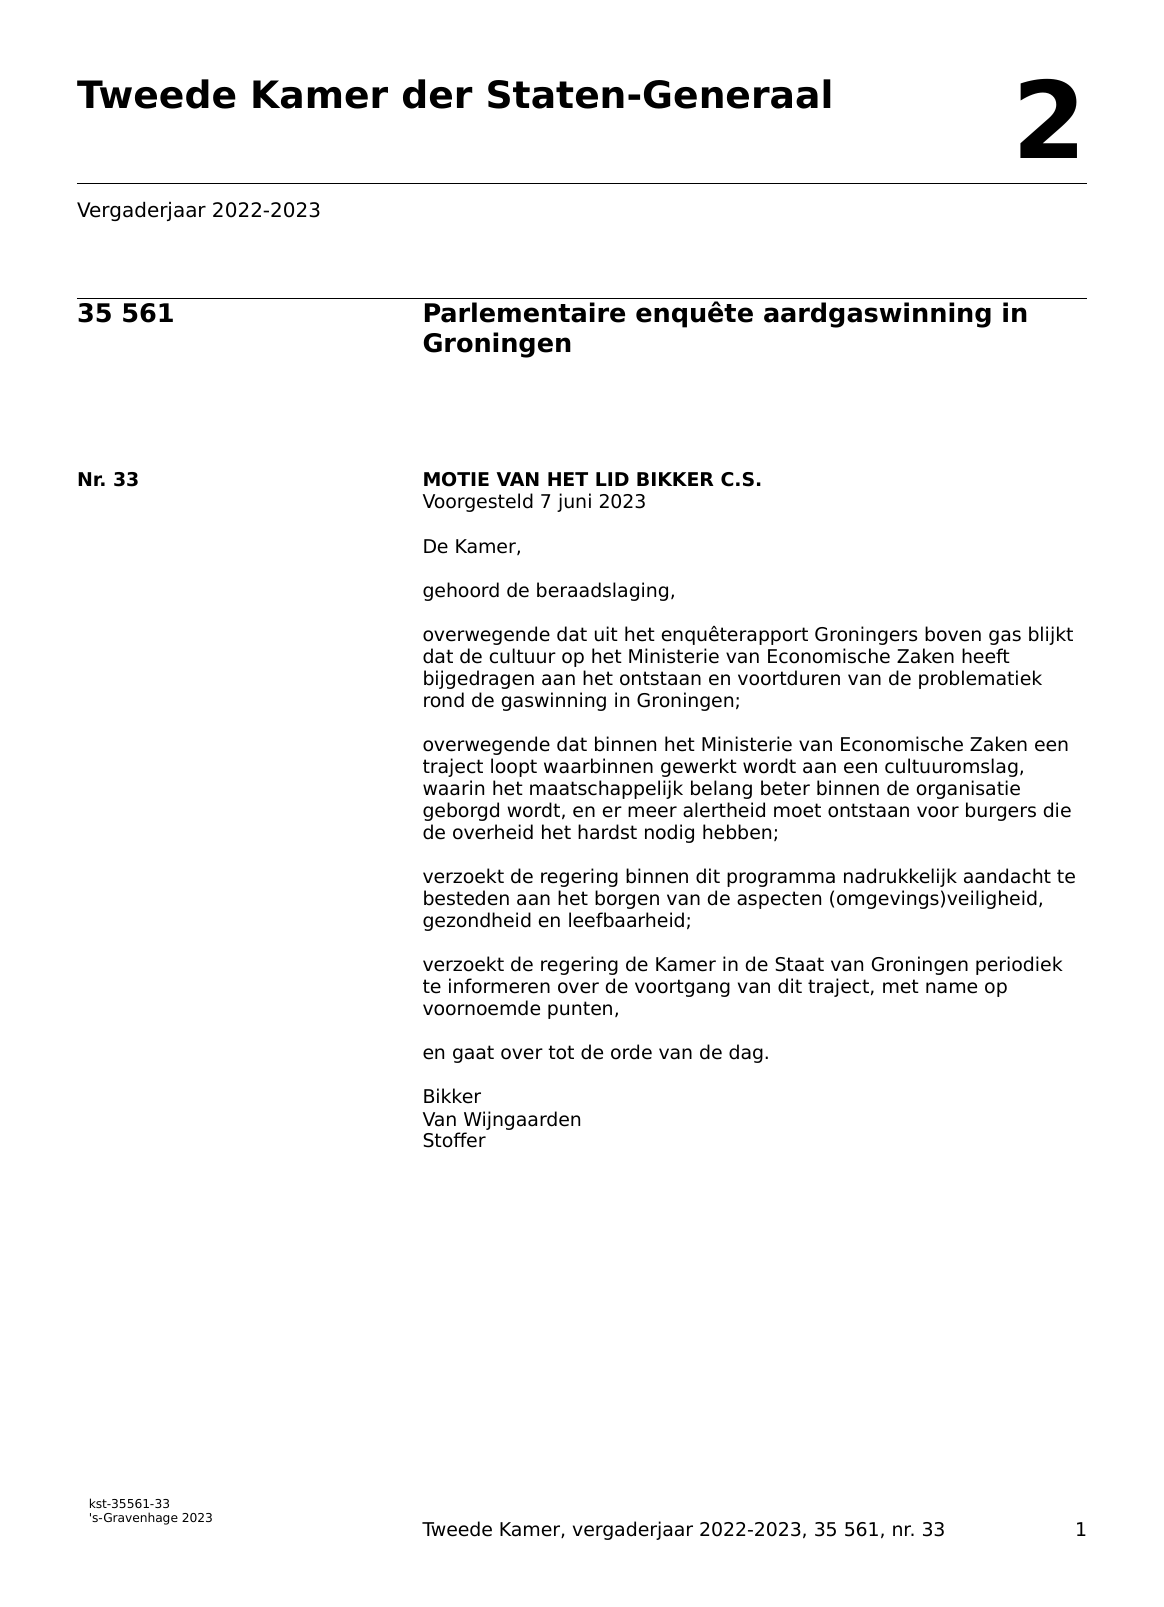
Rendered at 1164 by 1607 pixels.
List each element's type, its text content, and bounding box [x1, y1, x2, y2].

text Bikker [422, 1086, 1087, 1108]
text Stoffer [422, 1130, 1087, 1152]
table_cell Vergaderjaar 2022-2023 [77, 184, 1087, 298]
table_header 2 [886, 59, 1087, 183]
text verzoekt de regering binnen dit programma nadrukkelijk aandacht te besteden aan het borgen van de aspecten (omgevings)veiligheid, gezondheid en leefbaarheid; [422, 866, 1087, 932]
subtitle 35 561 Parlementaire enquête aardgaswinning in Groningen [77, 299, 1087, 358]
table_header Tweede Kamer der Staten-Generaal [77, 59, 886, 183]
text gehoord de beraadslaging, [422, 580, 1087, 602]
subtitle Nr. 33 MOTIE VAN HET LID BIKKER C.S. [77, 469, 1087, 491]
text Voorgesteld 7 juni 2023 [422, 491, 1087, 513]
text overwegende dat uit het enquêterapport Groningers boven gas blijkt dat de cultuur op het Ministerie van Economische Zaken heeft bijgedragen aan het ontstaan en voortduren van de problematiek rond de gaswinning in Groningen; [422, 624, 1087, 712]
text verzoekt de regering de Kamer in de Staat van Groningen periodiek te informeren over de voortgang van dit traject, met name op voornoemde punten, [422, 954, 1087, 1020]
text De Kamer, [422, 536, 1087, 557]
text overwegende dat binnen het Ministerie van Economische Zaken een traject loopt waarbinnen gewerkt wordt aan een cultuuromslag, waarin het maatschappelijk belang beter binnen de organisatie geborgd wordt, en er meer alertheid moet ontstaan voor burgers die de overheid het hardst nodig hebben; [422, 734, 1087, 844]
text 's-Gravenhage 2023 [88, 1511, 323, 1525]
text Van Wijngaarden [422, 1108, 1087, 1130]
text kst-35561-33 [88, 1497, 323, 1511]
text en gaat over tot de orde van de dag. [422, 1042, 1087, 1064]
